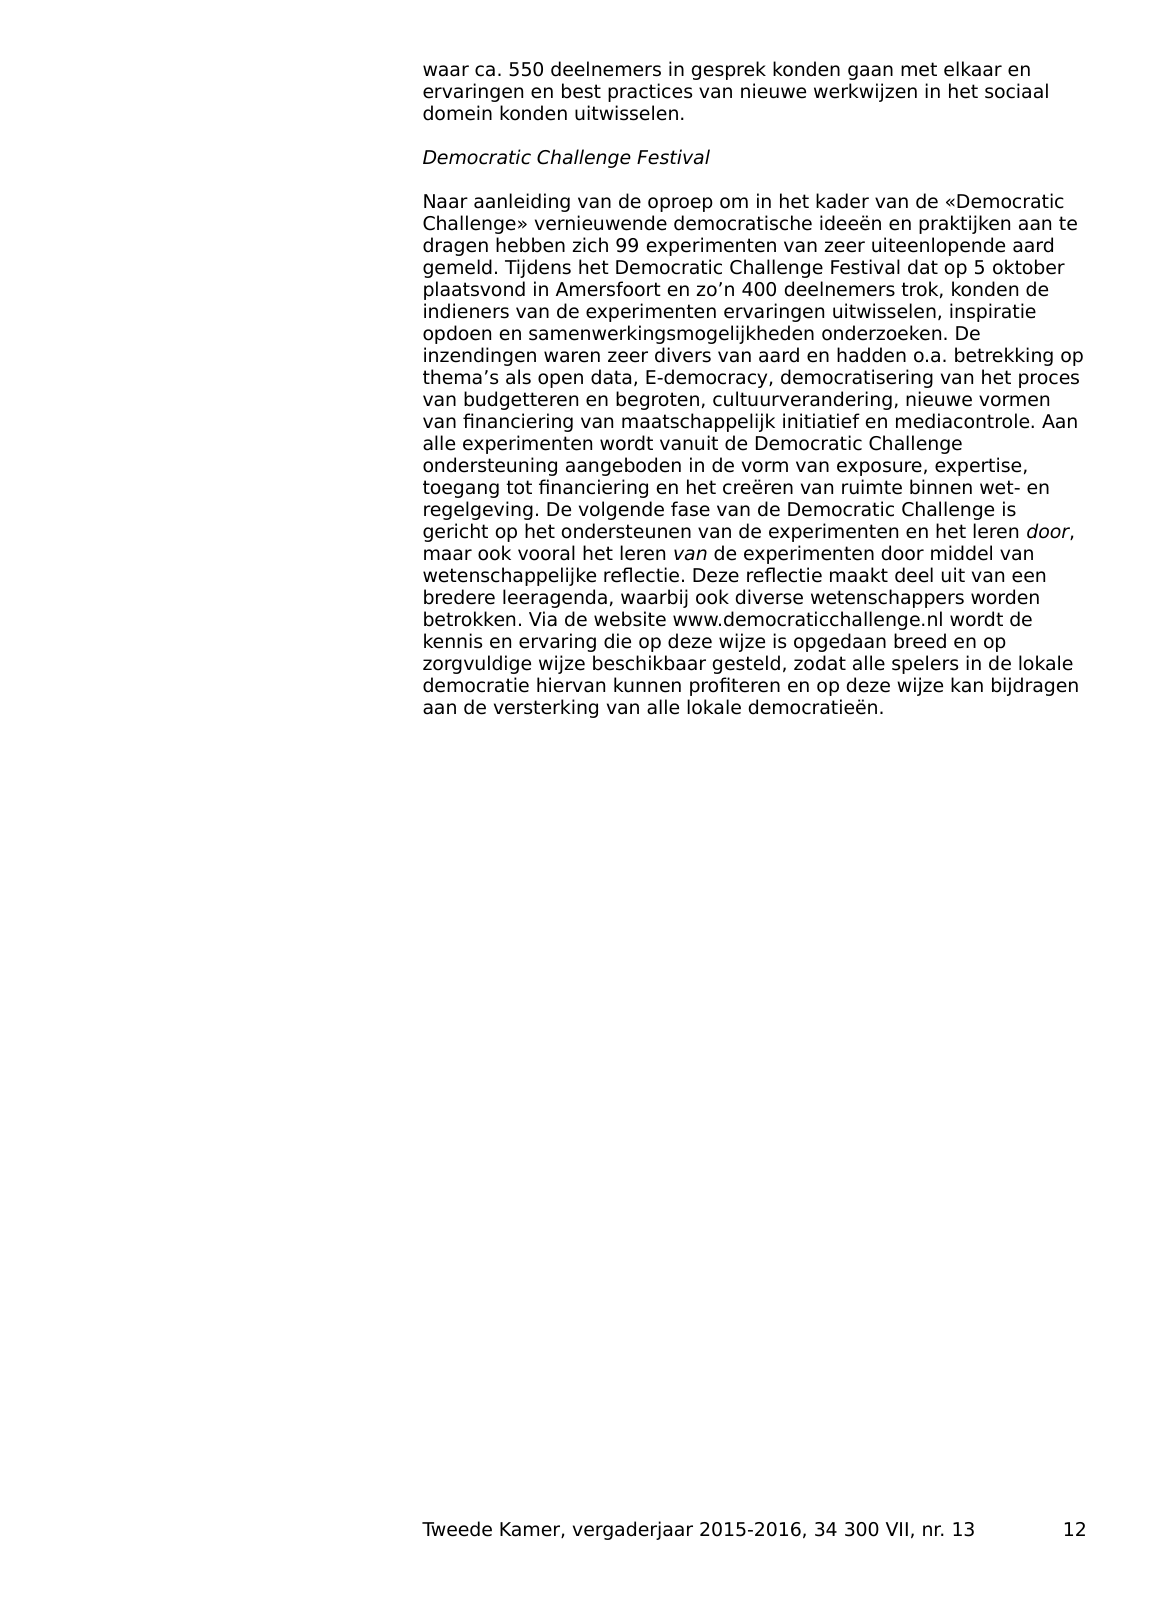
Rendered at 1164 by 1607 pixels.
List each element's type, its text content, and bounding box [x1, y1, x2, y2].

text Naar aanleiding van de oproep om in het kader van de «Democratic Challenge» vernieuwende democratische ideeën en praktijken aan te dragen hebben zich 99 experimenten van zeer uiteenlopende aard gemeld. Tijdens het Democratic Challenge Festival dat op 5 oktober plaatsvond in Amersfoort en zo’n 400 deelnemers trok, konden de indieners van de experimenten ervaringen uitwisselen, inspiratie opdoen en samenwerkingsmogelijkheden onderzoeken. De inzendingen waren zeer divers van aard en hadden o.a. betrekking op thema’s als open data, E-democracy, democratisering van het proces van budgetteren en begroten, cultuurverandering, nieuwe vormen van financiering van maatschappelijk initiatief en mediacontrole. Aan alle experimenten wordt vanuit de Democratic Challenge ondersteuning aangeboden in de vorm van exposure, expertise, toegang tot financiering en het creëren van ruimte binnen wet- en regelgeving. De volgende fase van de Democratic Challenge is gericht op het ondersteunen van de experimenten en het leren door, maar ook vooral het leren van de experimenten door middel van wetenschappelijke reflectie. Deze reflectie maakt deel uit van een bredere leeragenda, waarbij ook diverse wetenschappers worden betrokken. Via de website www.democraticchallenge.nl wordt de kennis en ervaring die op deze wijze is opgedaan breed en op zorgvuldige wijze beschikbaar gesteld, zodat alle spelers in de lokale democratie hiervan kunnen profiteren en op deze wijze kan bijdragen aan de versterking van alle lokale democratieën. [422, 191, 1087, 719]
text waar ca. 550 deelnemers in gesprek konden gaan met elkaar en ervaringen en best practices van nieuwe werkwijzen in het sociaal domein konden uitwisselen. [422, 59, 1087, 125]
subtitle Democratic Challenge Festival [422, 147, 1087, 169]
